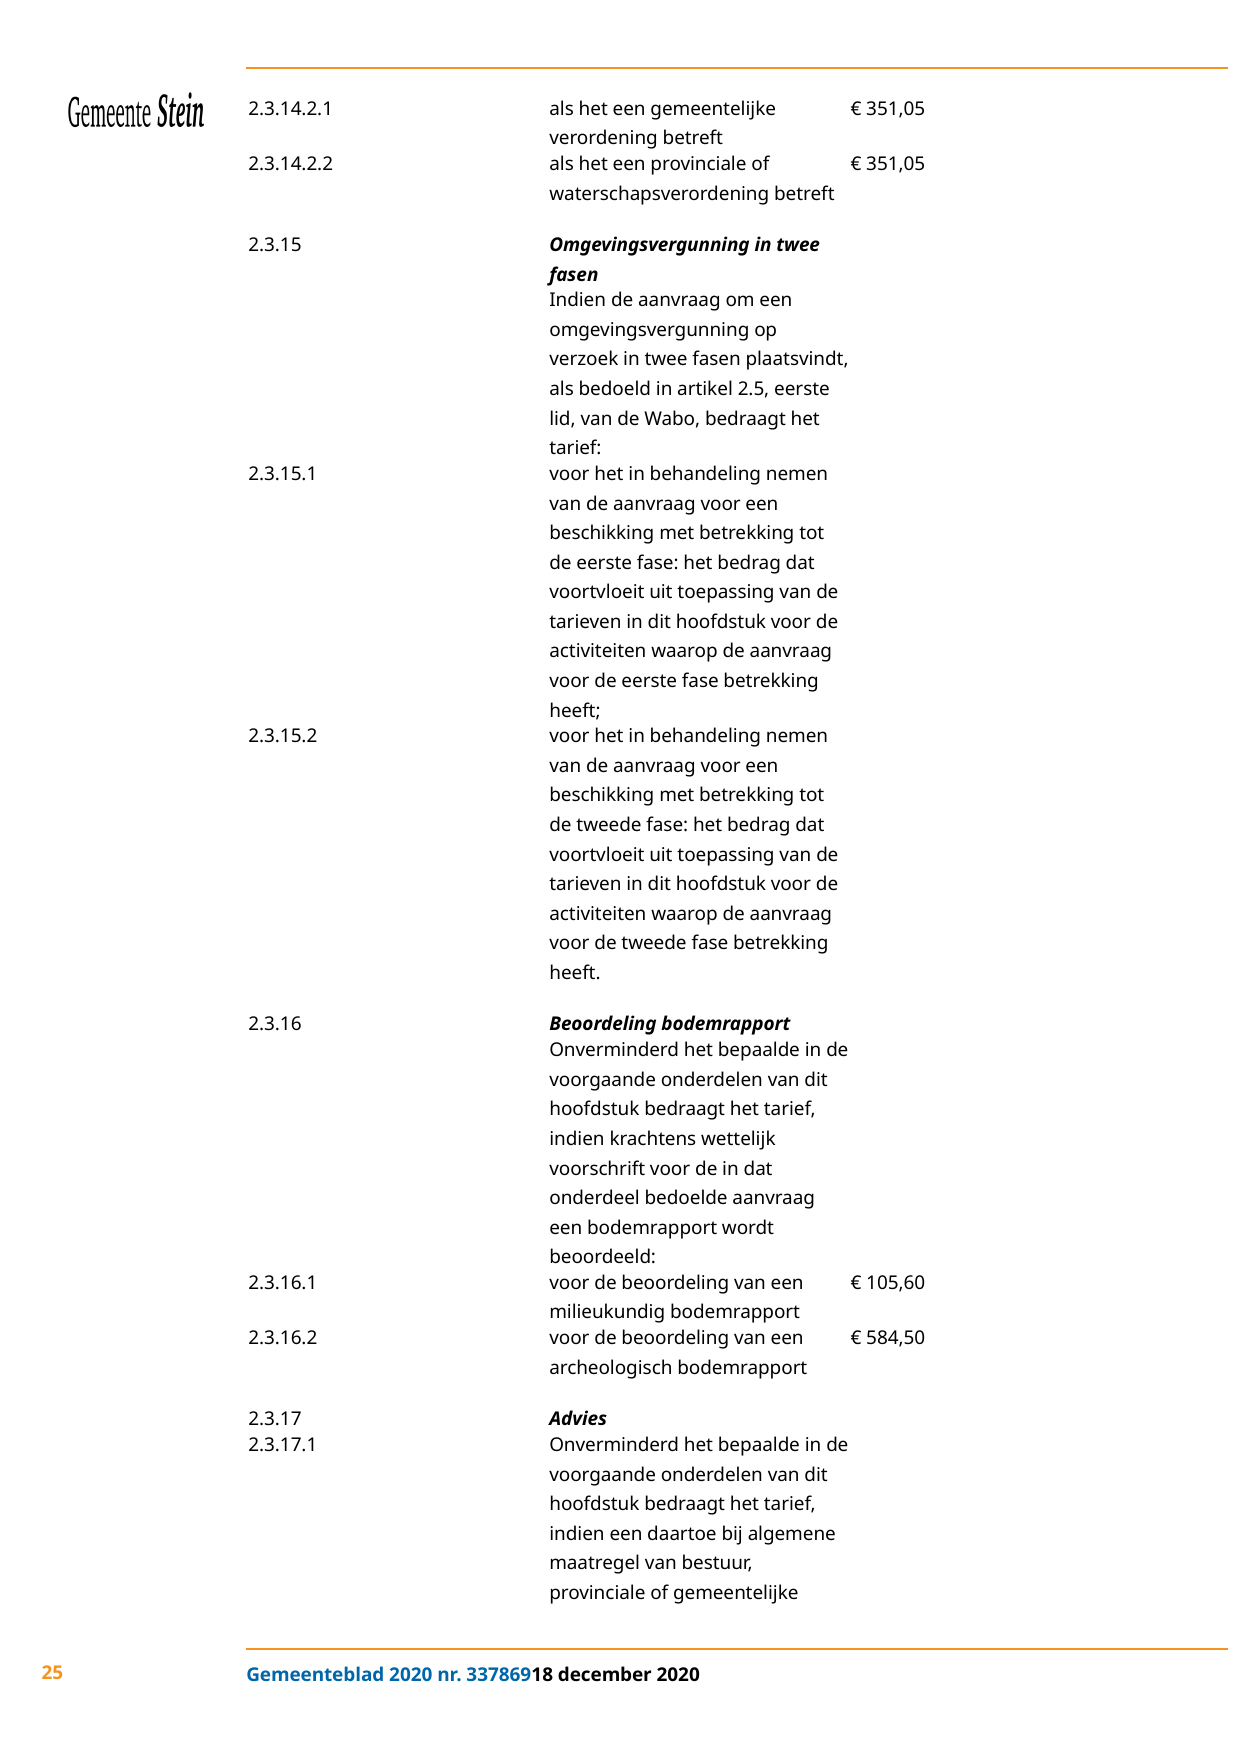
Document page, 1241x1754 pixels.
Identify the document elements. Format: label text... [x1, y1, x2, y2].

table_cell als het een gemeentelijke verordening betreft [549, 95, 850, 150]
table_cell 2.3.15 [248, 231, 549, 286]
table_cell 2.3.14.2.2 [248, 150, 549, 205]
table_cell [248, 205, 549, 231]
table_cell Beoordeling bodemrapport [549, 1011, 850, 1036]
table_cell [850, 460, 1152, 722]
table_cell [248, 286, 549, 460]
table_cell [248, 985, 549, 1011]
table_cell [850, 205, 1152, 231]
table_cell [850, 985, 1152, 1011]
table_cell [850, 286, 1152, 460]
table_cell voor de beoordeling van een milieukundig bodemrapport [549, 1269, 850, 1324]
table_cell [850, 1011, 1152, 1036]
table_cell voor het in behandeling nemen van de aanvraag voor een beschikking met betrekking tot de eerste fase: het bedrag dat voortvloeit uit toepassing van de tarieven in dit hoofdstuk voor de activiteiten waarop de aanvraag voor de eerste fase betrekking heeft; [549, 460, 850, 722]
table_cell 2.3.17.1 [248, 1431, 549, 1605]
table_cell [248, 1036, 549, 1269]
table_cell € 351,05 [850, 150, 1152, 205]
table_cell [549, 985, 850, 1011]
picture [41, 47, 231, 172]
table_cell als het een provinciale of waterschapsverordening betreft [549, 150, 850, 205]
table_cell 2.3.16 [248, 1011, 549, 1036]
table_cell 2.3.16.2 [248, 1325, 549, 1380]
table_cell voor het in behandeling nemen van de aanvraag voor een beschikking met betrekking tot de tweede fase: het bedrag dat voortvloeit uit toepassing van de tarieven in dit hoofdstuk voor de activiteiten waarop de aanvraag voor de tweede fase betrekking heeft. [549, 723, 850, 985]
table_cell € 351,05 [850, 95, 1152, 150]
table_cell 2.3.15.1 [248, 460, 549, 722]
table_cell [850, 231, 1152, 286]
table_cell Indien de aanvraag om een omgevingsvergunning op verzoek in twee fasen plaatsvindt, als bedoeld in artikel 2.5, eerste lid, van de Wabo, bedraagt het tarief: [549, 286, 850, 460]
table_cell Onverminderd het bepaalde in de voorgaande onderdelen van dit hoofdstuk bedraagt het tarief, indien een daartoe bij algemene maatregel van bestuur, provinciale of gemeentelijke [549, 1431, 850, 1605]
table_cell 2.3.17 [248, 1406, 549, 1431]
table_cell 2.3.16.1 [248, 1269, 549, 1324]
table_cell [850, 1036, 1152, 1269]
table_cell [248, 1380, 549, 1406]
table_cell [549, 205, 850, 231]
table_cell 2.3.14.2.1 [248, 95, 549, 150]
table_cell [850, 1431, 1152, 1605]
table_cell Omgevingsvergunning in twee fasen [549, 231, 850, 286]
table_cell [850, 1380, 1152, 1406]
table_cell [549, 1380, 850, 1406]
table_cell [850, 1406, 1152, 1431]
table_cell Advies [549, 1406, 850, 1431]
table_cell € 584,50 [850, 1325, 1152, 1380]
table_cell voor de beoordeling van een archeologisch bodemrapport [549, 1325, 850, 1380]
table_cell 2.3.15.2 [248, 723, 549, 985]
table_cell Onverminderd het bepaalde in de voorgaande onderdelen van dit hoofdstuk bedraagt het tarief, indien krachtens wettelijk voorschrift voor de in dat onderdeel bedoelde aanvraag een bodemrapport wordt beoordeeld: [549, 1036, 850, 1269]
table_cell [850, 723, 1152, 985]
table_cell € 105,60 [850, 1269, 1152, 1324]
